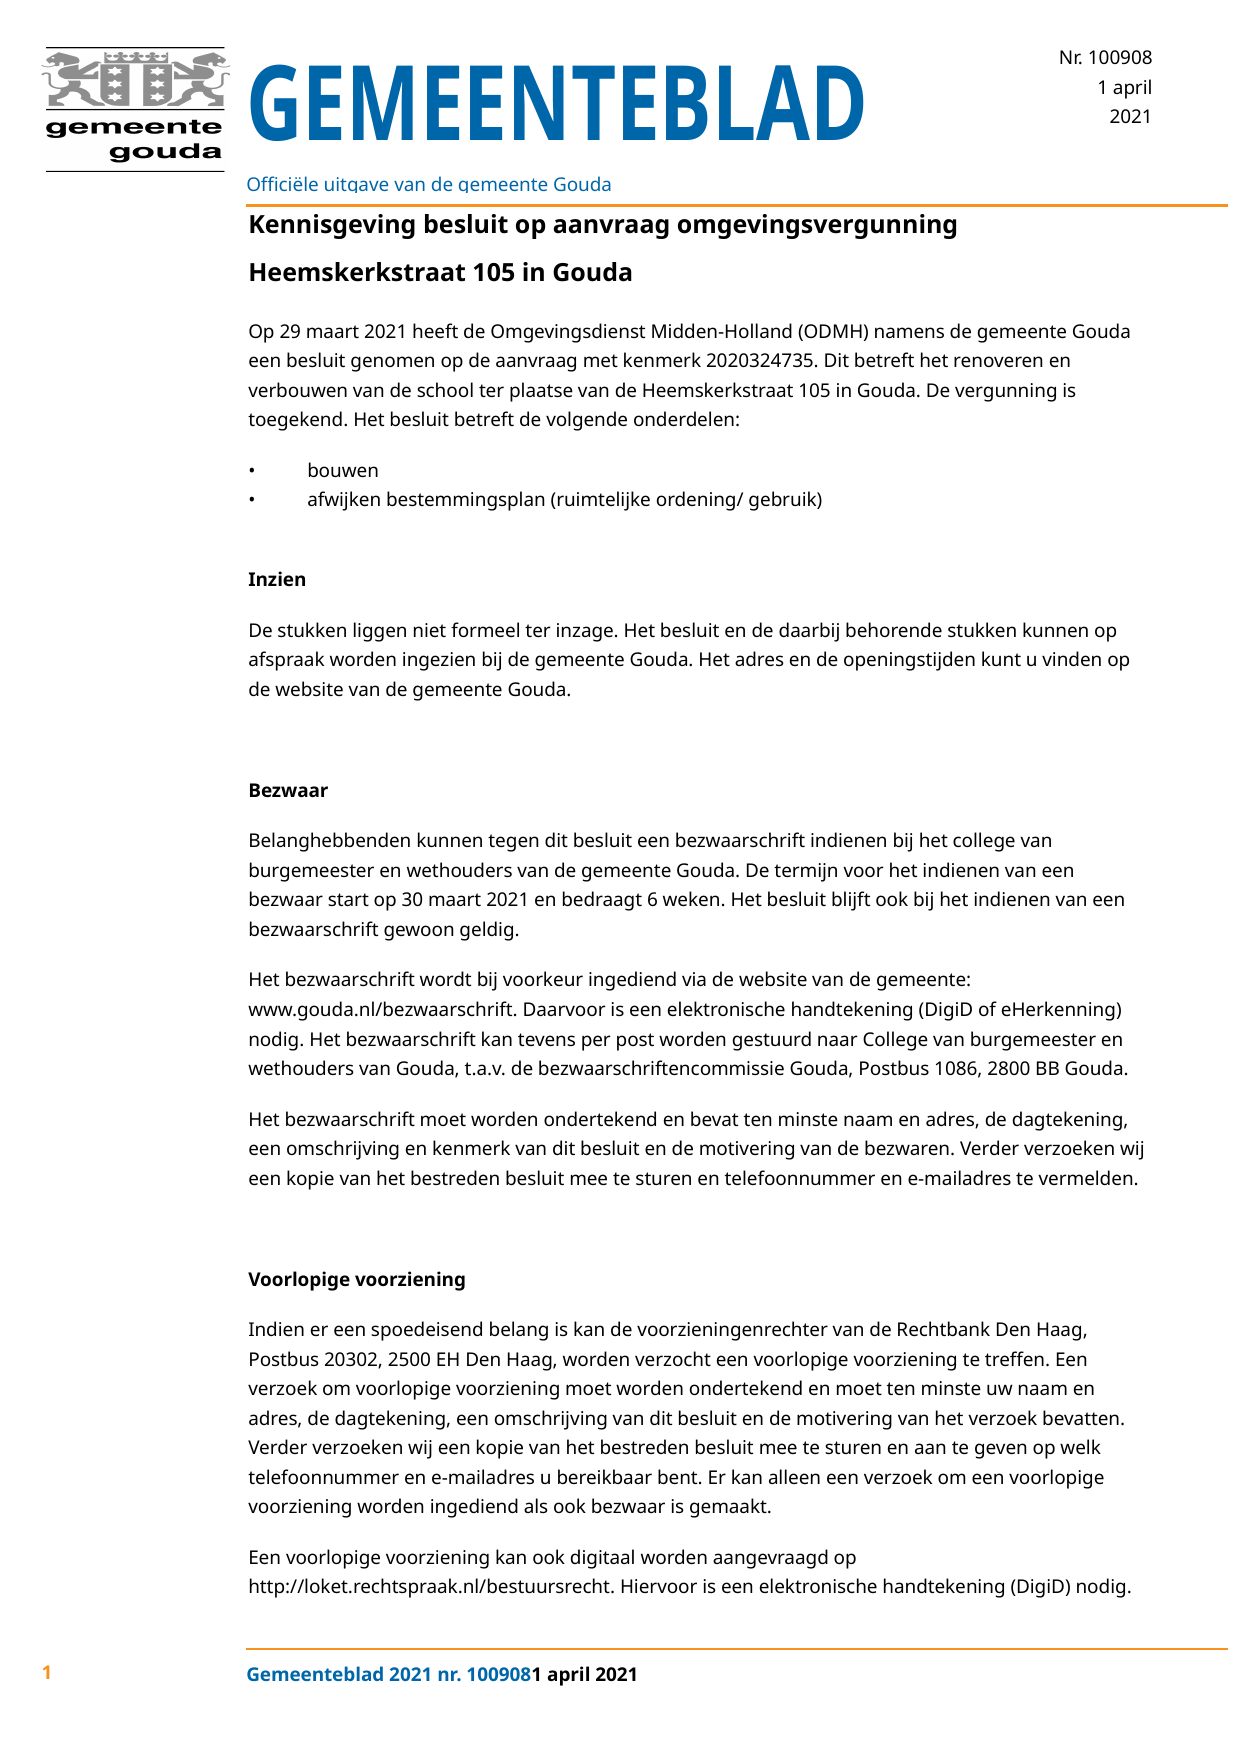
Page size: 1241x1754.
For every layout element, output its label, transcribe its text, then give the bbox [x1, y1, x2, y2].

text Een voorlopige voorziening kan ook digitaal worden aangevraagd op http://loket.rechtspraak.nl/bestuursrecht. Hiervoor is een elektronische handtekening (DigiD) nodig. [248, 1544, 1152, 1599]
text Het bezwaarschrift moet worden ondertekend en bevat ten minste naam en adres, de dagtekening, een omschrijving en kenmerk van dit besluit en de motivering van de bezwaren. Verder verzoeken wij een kopie van het bestreden besluit mee te sturen en telefoonnummer en e-mailadres te vermelden. [248, 1106, 1152, 1191]
text Belanghebbenden kunnen tegen dit besluit een bezwaarschrift indienen bij het college van burgemeester en wethouders van de gemeente Gouda. De termijn voor het indienen van een bezwaar start op 30 maart 2021 en bedraagt 6 weken. Het besluit blijft ook bij het indienen van een bezwaarschrift gewoon geldig. [248, 827, 1152, 942]
list afwijken bestemmingsplan (ruimtelijke ordening/ gebruik) [248, 487, 1152, 512]
text Voorlopige voorziening [248, 1266, 1152, 1292]
text Het bezwaarschrift wordt bij voorkeur ingediend via de website van de gemeente: www.gouda.nl/bezwaarschrift. Daarvoor is een elektronische handtekening (DigiD of eHerkenning) nodig. Het bezwaarschrift kan tevens per post worden gestuurd naar College van burgemeester en wethouders van Gouda, t.a.v. de bezwaarschriftencommissie Gouda, Postbus 1086, 2800 BB Gouda. [248, 967, 1152, 1081]
text Bezwaar [248, 777, 1152, 803]
text Indien er een spoedeisend belang is kan de voorzieningenrechter van de Rechtbank Den Haag, Postbus 20302, 2500 EH Den Haag, worden verzocht een voorlopige voorziening te treffen. Een verzoek om voorlopige voorziening moet worden ondertekend en moet ten minste uw naam en adres, de dagtekening, een omschrijving van dit besluit en de motivering van het verzoek bevatten. Verder verzoeken wij een kopie van het bestreden besluit mee te sturen en aan te geven op welk telefoonnummer en e-mailadres u bereikbaar bent. Er kan alleen een verzoek om een voorlopige voorziening worden ingediend als ook bezwaar is gemaakt. [248, 1316, 1152, 1519]
text Inzien [248, 567, 1152, 592]
picture [41, 47, 231, 172]
list bouwen [248, 457, 1152, 483]
text De stukken liggen niet formeel ter inzage. Het besluit en de daarbij behorende stukken kunnen op afspraak worden ingezien bij de gemeente Gouda. Het adres en de openingstijden kunt u vinden op de website van de gemeente Gouda. [248, 617, 1152, 702]
text Kennisgeving besluit op aanvraag omgevingsvergunning Heemskerkstraat 105 in Gouda [248, 207, 1152, 288]
text Op 29 maart 2021 heeft de Omgevingsdienst Midden-Holland (ODMH) namens de gemeente Gouda een besluit genomen op de aanvraag met kenmerk 2020324735. Dit betreft het renoveren en verbouwen van de school ter plaatse van de Heemskerkstraat 105 in Gouda. De vergunning is toegekend. Het besluit betreft de volgende onderdelen: [248, 318, 1152, 432]
